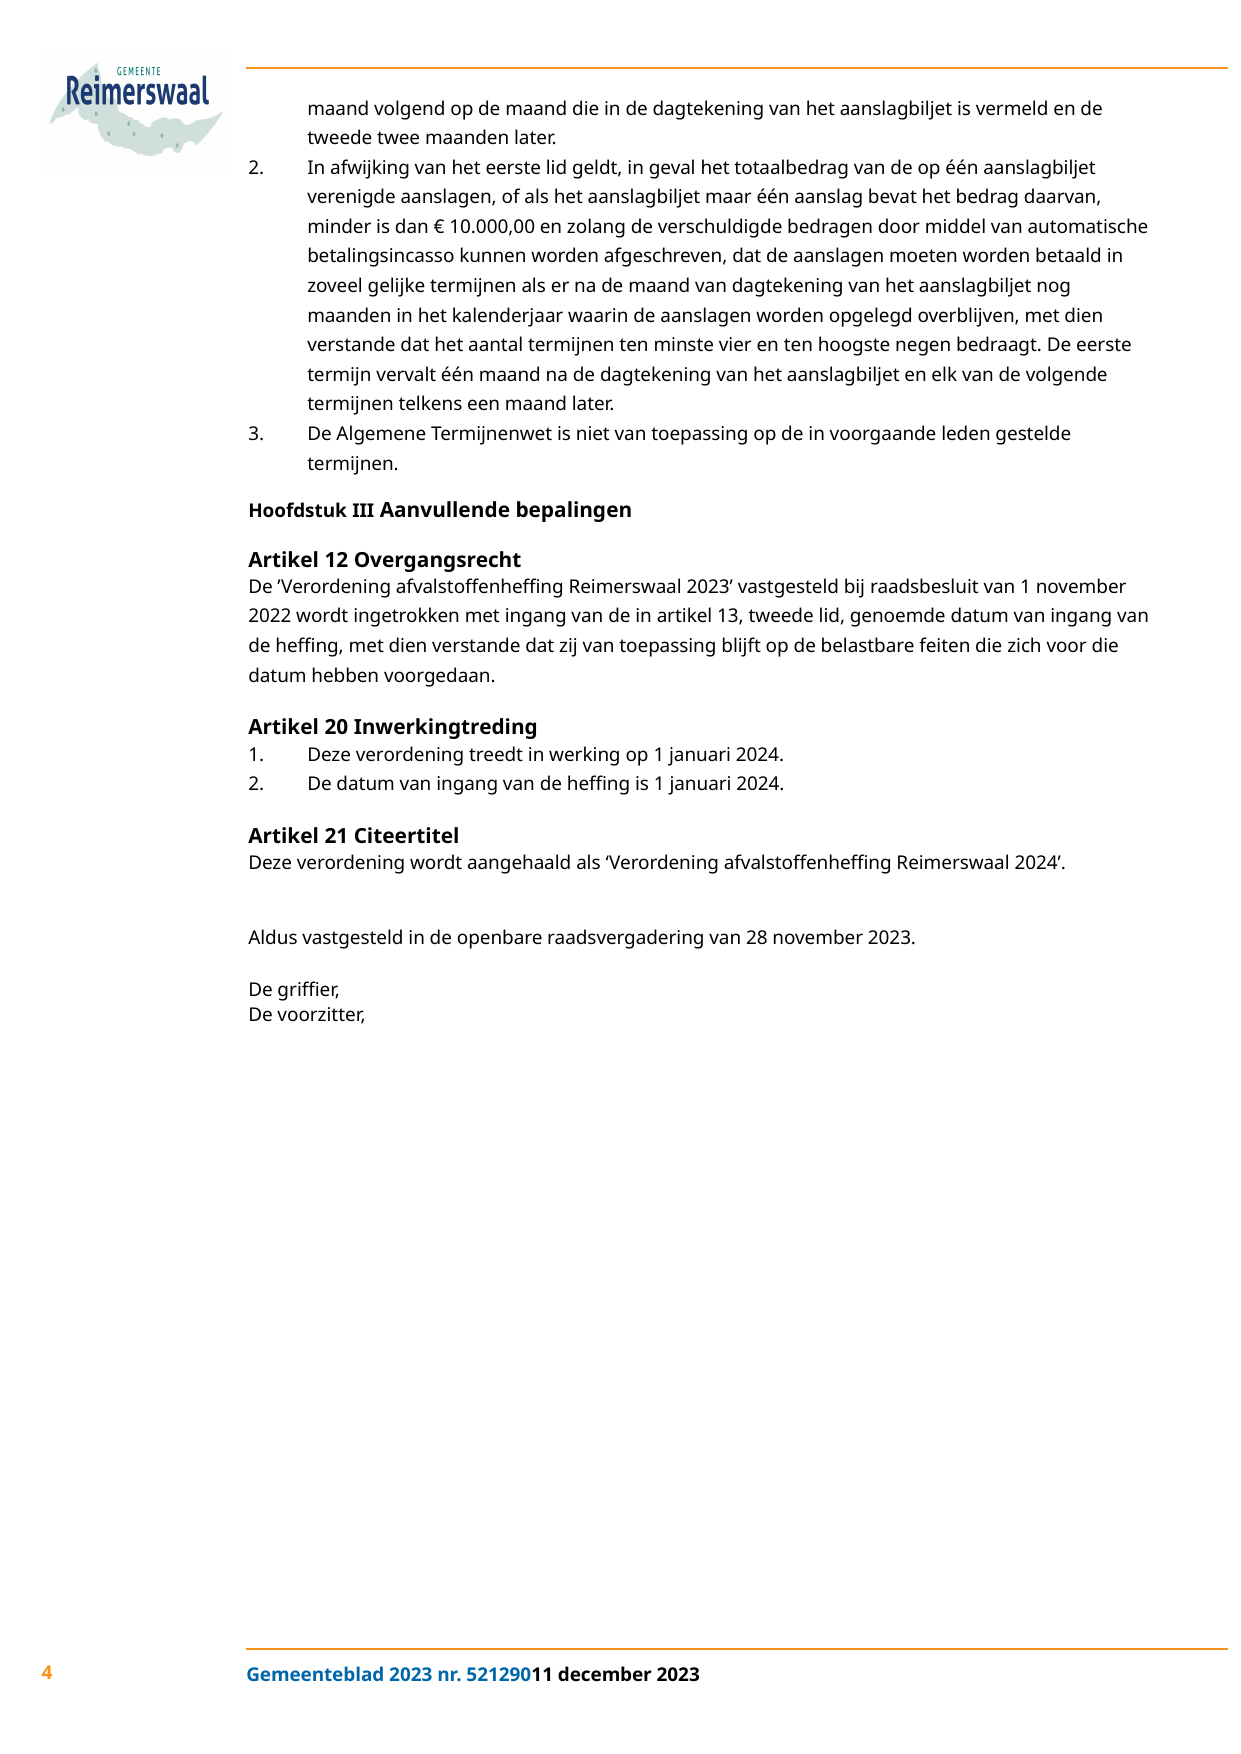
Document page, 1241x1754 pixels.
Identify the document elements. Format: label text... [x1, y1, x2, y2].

picture [41, 47, 231, 172]
text Hoofdstuk III Aanvullende bepalingen [248, 495, 1152, 524]
text Deze verordening wordt aangehaald als ‘Verordening afvalstoffenheffing Reimerswaal 2024’. [248, 849, 1152, 875]
list maand volgend op de maand die in de dagtekening van het aanslagbiljet is vermeld en de tweede twee maanden later. [248, 95, 1152, 150]
text Artikel 12 Overgangsrecht [248, 545, 1152, 573]
text Artikel 20 Inwerkingtreding [248, 712, 1152, 741]
list De datum van ingang van de heffing is 1 januari 2024. [248, 770, 1152, 796]
text De voorzitter, [248, 1002, 1152, 1027]
text De ’Verordening afvalstoffenheffing Reimerswaal 2023’ vastgesteld bij raadsbesluit van 1 november 2022 wordt ingetrokken met ingang van de in artikel 13, tweede lid, genoemde datum van ingang van de heffing, met dien verstande dat zij van toepassing blijft op de belastbare feiten die zich voor die datum hebben voorgedaan. [248, 573, 1152, 688]
list De Algemene Termijnenwet is niet van toepassing op de in voorgaande leden gestelde termijnen. [248, 420, 1152, 476]
text De griffier, [248, 976, 1152, 1002]
list Deze verordening treedt in werking op 1 januari 2024. [248, 741, 1152, 766]
list In afwijking van het eerste lid geldt, in geval het totaalbedrag van de op één aanslagbiljet verenigde aanslagen, of als het aanslagbiljet maar één aanslag bevat het bedrag daarvan, minder is dan € 10.000,00 en zolang de verschuldigde bedragen door middel van automatische betalingsincasso kunnen worden afgeschreven, dat de aanslagen moeten worden betaald in zoveel gelijke termijnen als er na de maand van dagtekening van het aanslagbiljet nog maanden in het kalenderjaar waarin de aanslagen worden opgelegd overblijven, met dien verstande dat het aantal termijnen ten minste vier en ten hoogste negen bedraagt. De eerste termijn vervalt één maand na de dagtekening van het aanslagbiljet en elk van de volgende termijnen telkens een maand later. [248, 154, 1152, 416]
text Artikel 21 Citeertitel [248, 821, 1152, 849]
text Aldus vastgesteld in de openbare raadsvergadering van 28 november 2023. [248, 924, 1152, 950]
